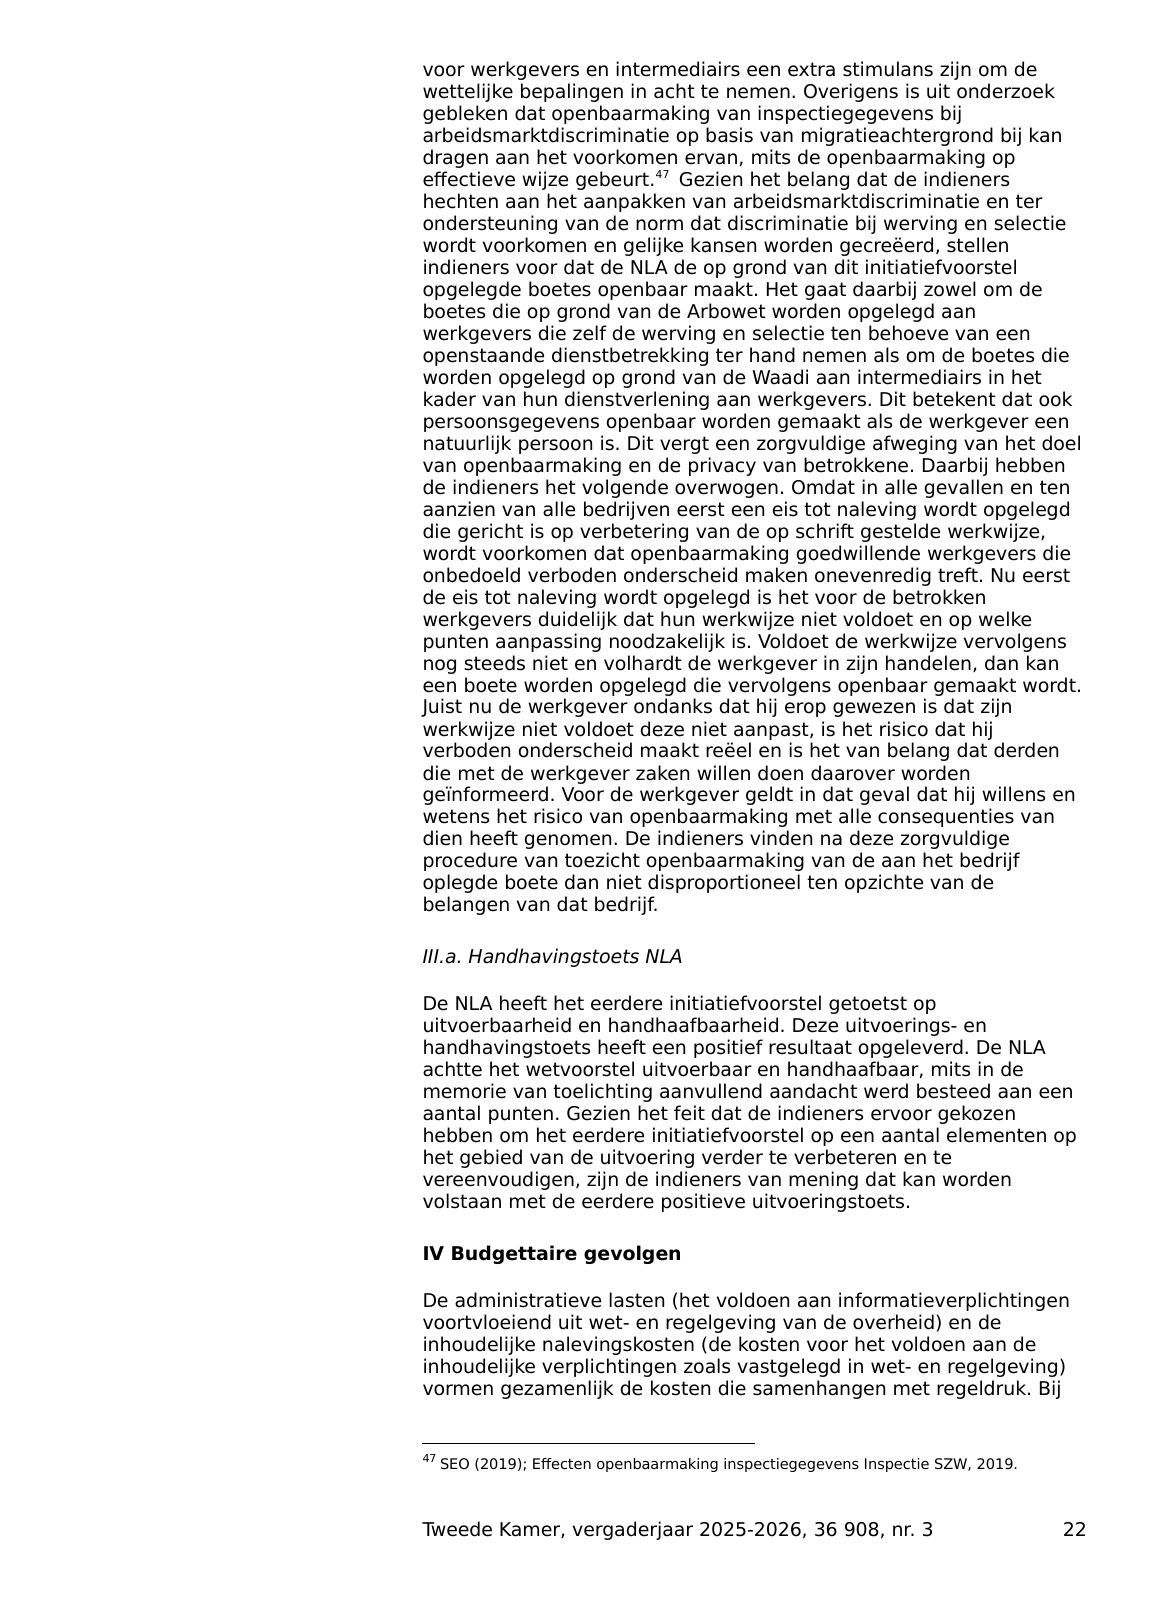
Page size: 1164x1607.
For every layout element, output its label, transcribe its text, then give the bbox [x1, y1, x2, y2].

subtitle IV Budgettaire gevolgen [422, 1243, 1087, 1265]
text De NLA heeft het eerdere initiatiefvoorstel getoetst op uitvoerbaarheid en handhaafbaarheid. Deze uitvoerings- en handhavingstoets heeft een positief resultaat opgeleverd. De NLA achtte het wetvoorstel uitvoerbaar en handhaafbaar, mits in de memorie van toelichting aanvullend aandacht werd besteed aan een aantal punten. Gezien het feit dat de indieners ervoor gekozen hebben om het eerdere initiatiefvoorstel op een aantal elementen op het gebied van de uitvoering verder te verbeteren en te vereenvoudigen, zijn de indieners van mening dat kan worden volstaan met de eerdere positieve uitvoeringstoets. [422, 993, 1087, 1213]
text De administratieve lasten (het voldoen aan informatieverplichtingen voortvloeiend uit wet- en regelgeving van de overheid) en de inhoudelijke nalevingskosten (de kosten voor het voldoen aan de inhoudelijke verplichtingen zoals vastgelegd in wet- en regelgeving) vormen gezamenlijk de kosten die samenhangen met regeldruk. Bij [422, 1290, 1087, 1400]
text voor werkgevers en intermediairs een extra stimulans zijn om de wettelijke bepalingen in acht te nemen. Overigens is uit onderzoek gebleken dat openbaarmaking van inspectiegegevens bij arbeidsmarktdiscriminatie op basis van migratieachtergrond bij kan dragen aan het voorkomen ervan, mits de openbaarmaking op effectieve wijze gebeurt. Gezien het belang dat de indieners hechten aan het aanpakken van arbeidsmarktdiscriminatie en ter ondersteuning van de norm dat discriminatie bij werving en selectie wordt voorkomen en gelijke kansen worden gecreëerd, stellen indieners voor dat de NLA de op grond van dit initiatiefvoorstel opgelegde boetes openbaar maakt. Het gaat daarbij zowel om de boetes die op grond van de Arbowet worden opgelegd aan werkgevers die zelf de werving en selectie ten behoeve van een openstaande dienstbetrekking ter hand nemen als om de boetes die worden opgelegd op grond van de Waadi aan intermediairs in het kader van hun dienstverlening aan werkgevers. Dit betekent dat ook persoonsgegevens openbaar worden gemaakt als de werkgever een natuurlijk persoon is. Dit vergt een zorgvuldige afweging van het doel van openbaarmaking en de privacy van betrokkene. Daarbij hebben de indieners het volgende overwogen. Omdat in alle gevallen en ten aanzien van alle bedrijven eerst een eis tot naleving wordt opgelegd die gericht is op verbetering van de op schrift gestelde werkwijze, wordt voorkomen dat openbaarmaking goedwillende werkgevers die onbedoeld verboden onderscheid maken onevenredig treft. Nu eerst de eis tot naleving wordt opgelegd is het voor de betrokken werkgevers duidelijk dat hun werkwijze niet voldoet en op welke punten aanpassing noodzakelijk is. Voldoet de werkwijze vervolgens nog steeds niet en volhardt de werkgever in zijn handelen, dan kan een boete worden opgelegd die vervolgens openbaar gemaakt wordt. Juist nu de werkgever ondanks dat hij erop gewezen is dat zijn werkwijze niet voldoet deze niet aanpast, is het risico dat hij verboden onderscheid maakt reëel en is het van belang dat derden die met de werkgever zaken willen doen daarover worden geïnformeerd. Voor de werkgever geldt in dat geval dat hij willens en wetens het risico van openbaarmaking met alle consequenties van dien heeft genomen. De indieners vinden na deze zorgvuldige procedure van toezicht openbaarmaking van de aan het bedrijf oplegde boete dan niet disproportioneel ten opzichte van de belangen van dat bedrijf. [422, 59, 1087, 916]
text SEO (2019); Effecten openbaarmaking inspectiegegevens Inspectie SZW, 2019. [422, 1452, 1087, 1474]
subtitle III.a. Handhavingstoets NLA [422, 946, 1087, 968]
